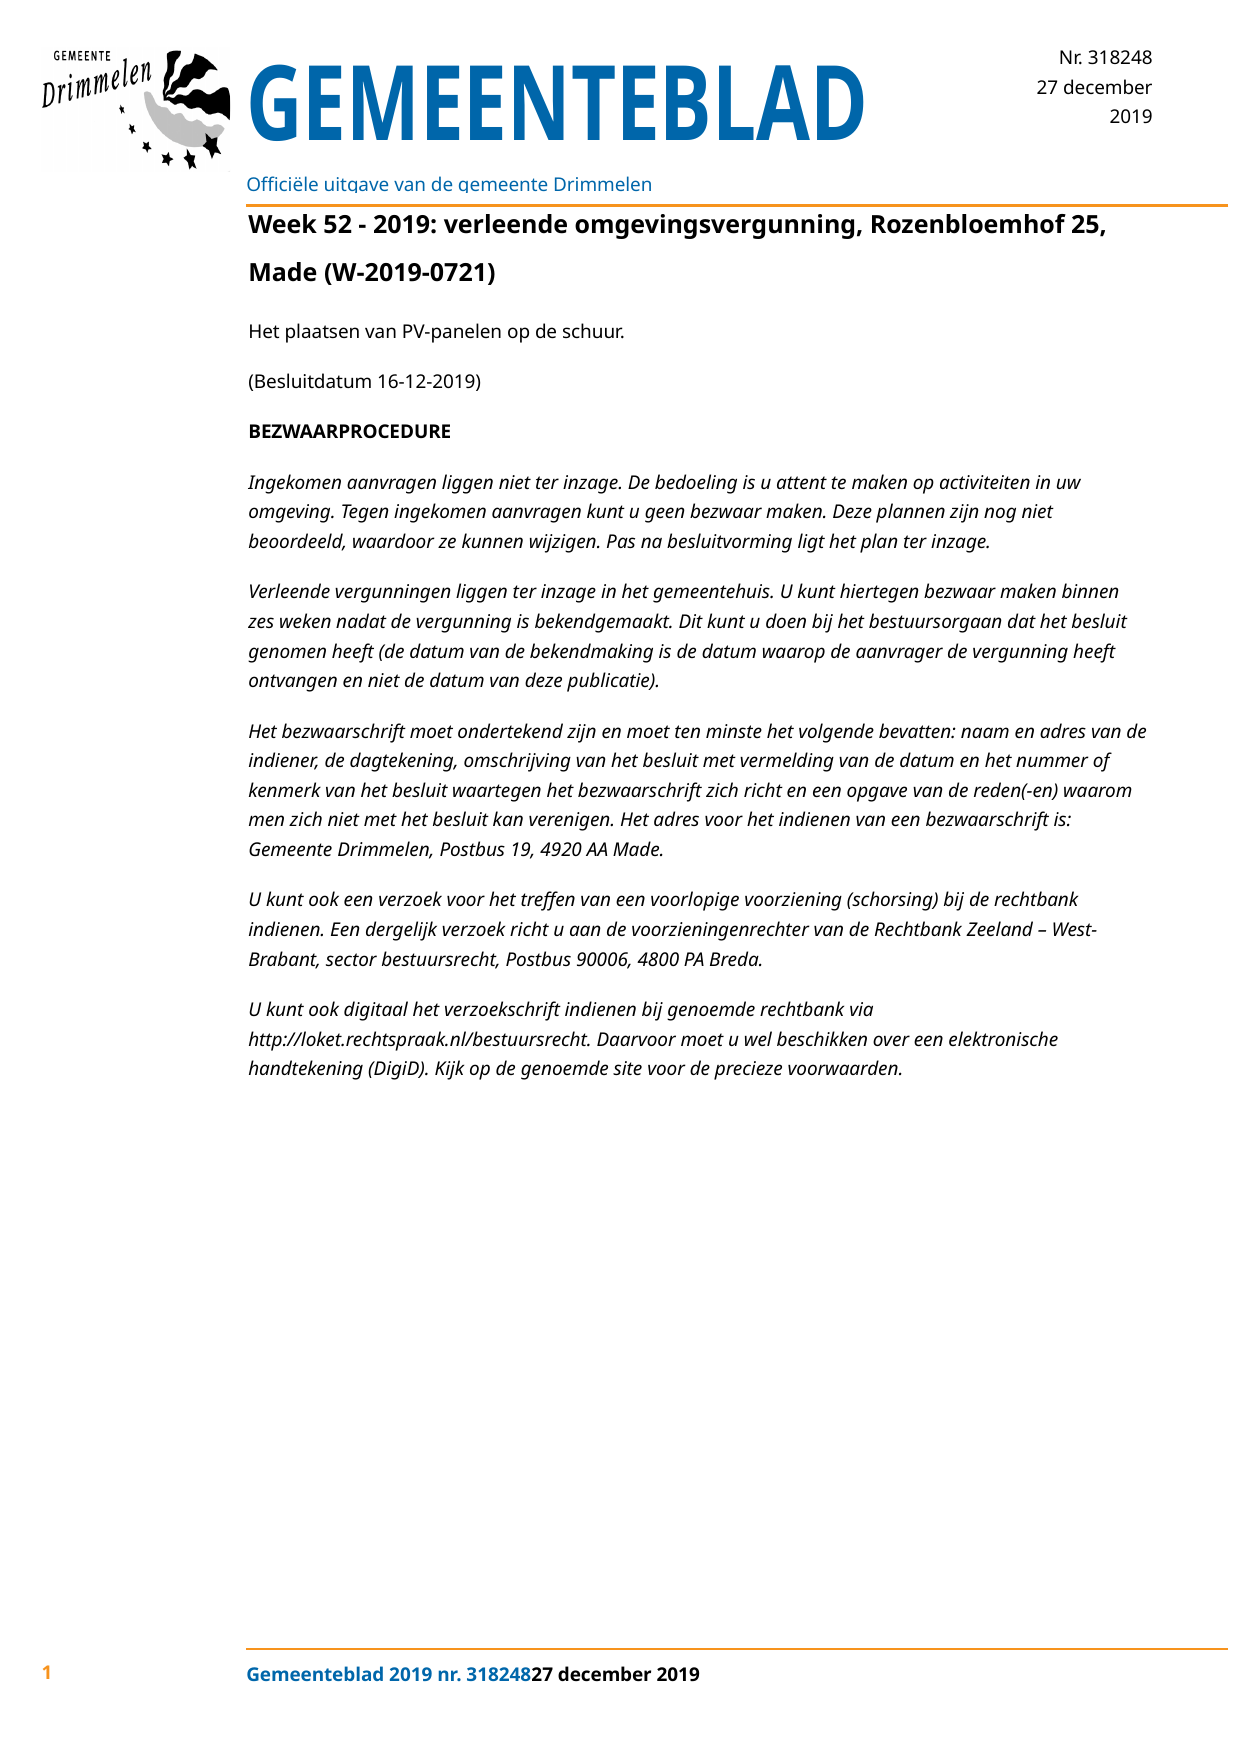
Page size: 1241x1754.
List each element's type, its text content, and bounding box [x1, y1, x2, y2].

text U kunt ook digitaal het verzoekschrift indienen bij genoemde rechtbank via http://loket.rechtspraak.nl/bestuursrecht. Daarvoor moet u wel beschikken over een elektronische handtekening (DigiD). Kijk op de genoemde site voor de precieze voorwaarden. [248, 996, 1152, 1081]
text Ingekomen aanvragen liggen niet ter inzage. De bedoeling is u attent te maken op activiteiten in uw omgeving. Tegen ingekomen aanvragen kunt u geen bezwaar maken. Deze plannen zijn nog niet beoordeeld, waardoor ze kunnen wijzigen. Pas na besluitvorming ligt het plan ter inzage. [248, 469, 1152, 554]
text U kunt ook een verzoek voor het treffen van een voorlopige voorziening (schorsing) bij de rechtbank indienen. Een dergelijk verzoek richt u aan de voorzieningenrechter van de Rechtbank Zeeland – West-Brabant, sector bestuursrecht, Postbus 90006, 4800 PA Breda. [248, 887, 1152, 972]
text Het plaatsen van PV-panelen op de schuur. [248, 318, 1152, 344]
text Het bezwaarschrift moet ondertekend zijn en moet ten minste het volgende bevatten: naam en adres van de indiener, de dagtekening, omschrijving van het besluit met vermelding van de datum en het nummer of kenmerk van het besluit waartegen het bezwaarschrift zich richt en een opgave van de reden(-en) waarom men zich niet met het besluit kan verenigen. Het adres voor het indienen van een bezwaarschrift is: Gemeente Drimmelen, Postbus 19, 4920 AA Made. [248, 718, 1152, 862]
text BEZWAARPROCEDURE [248, 419, 1152, 444]
text Verleende vergunningen liggen ter inzage in het gemeentehuis. U kunt hiertegen bezwaar maken binnen zes weken nadat de vergunning is bekendgemaakt. Dit kunt u doen bij het bestuursorgaan dat het besluit genomen heeft (de datum van de bekendmaking is de datum waarop de aanvrager de vergunning heeft ontvangen en niet de datum van deze publicatie). [248, 579, 1152, 693]
picture [41, 47, 231, 172]
text Week 52 - 2019: verleende omgevingsvergunning, Rozenbloemhof 25, Made (W-2019-0721) [248, 207, 1152, 288]
text (Besluitdatum 16-12-2019) [248, 368, 1152, 394]
